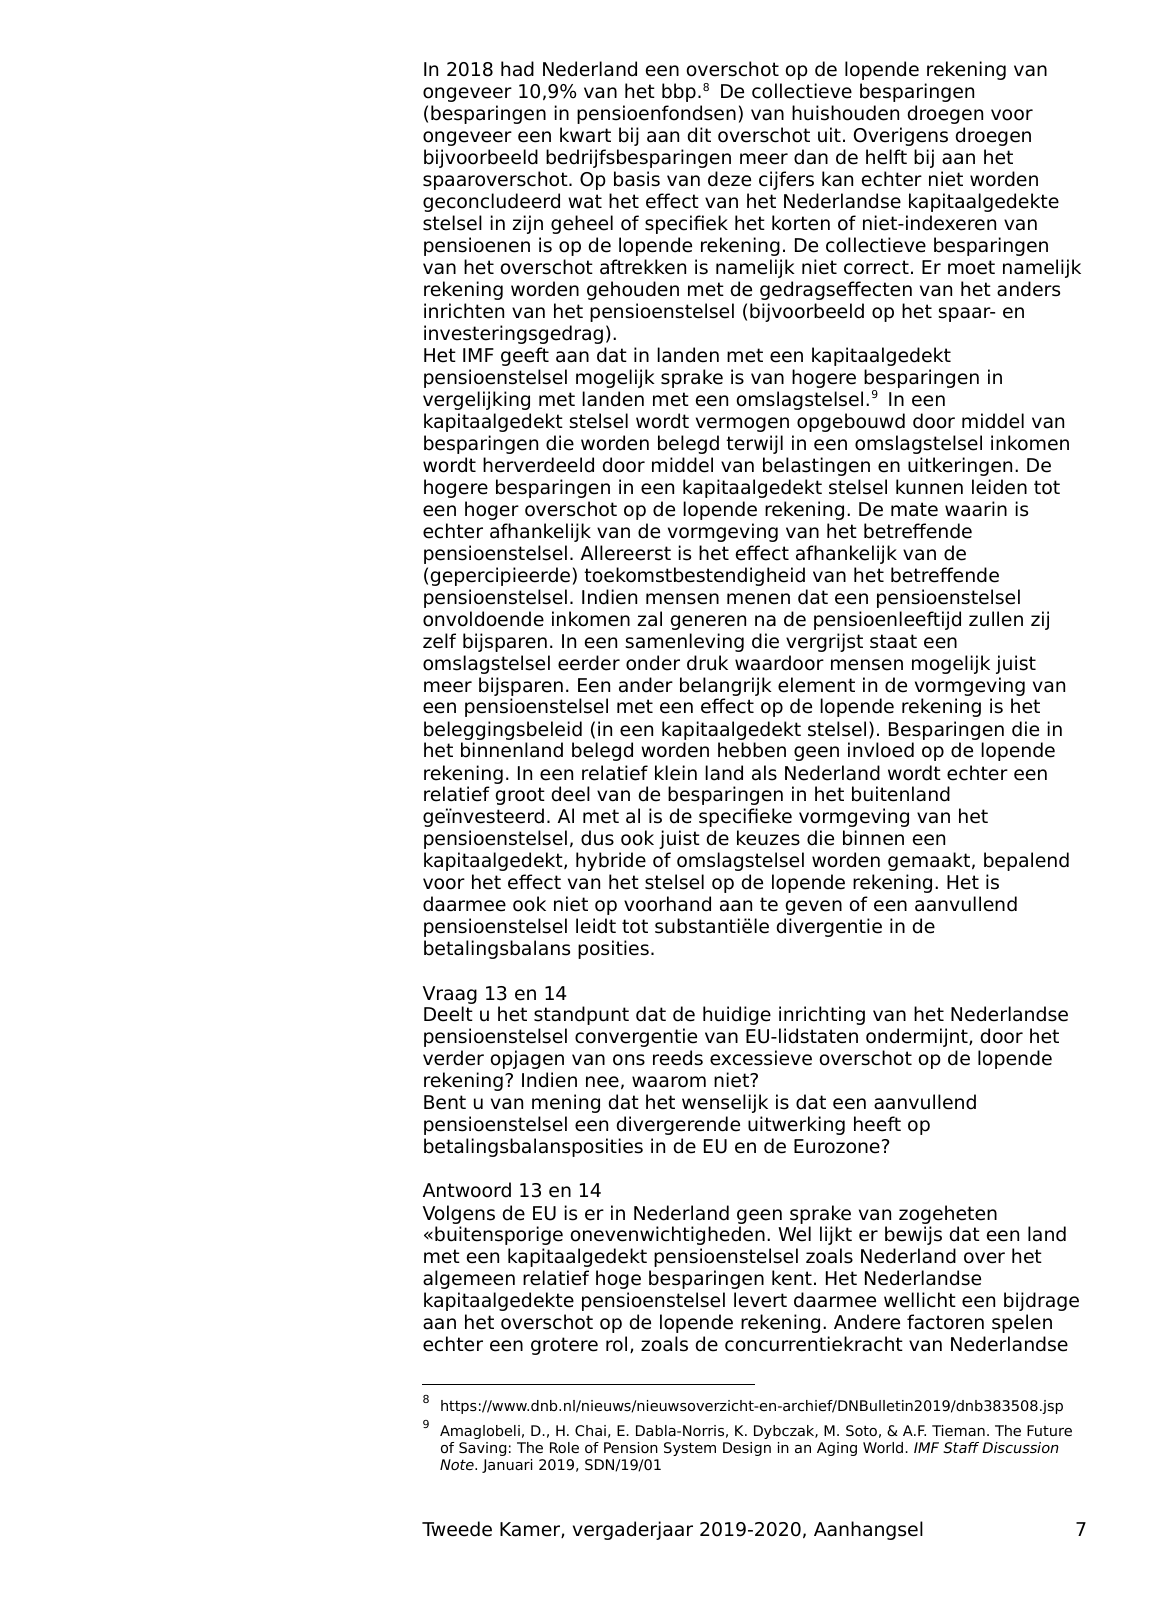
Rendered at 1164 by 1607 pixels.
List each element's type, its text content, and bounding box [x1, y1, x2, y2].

text Bent u van mening dat het wenselijk is dat een aanvullend pensioenstelsel een divergerende uitwerking heeft op betalingsbalansposities in de EU en de Eurozone? [422, 1092, 1087, 1158]
text In 2018 had Nederland een overschot op de lopende rekening van ongeveer 10,9% van het bbp. De collectieve besparingen (besparingen in pensioenfondsen) van huishouden droegen voor ongeveer een kwart bij aan dit overschot uit. Overigens droegen bijvoorbeeld bedrijfsbesparingen meer dan de helft bij aan het spaaroverschot. Op basis van deze cijfers kan echter niet worden geconcludeerd wat het effect van het Nederlandse kapitaalgedekte stelsel in zijn geheel of specifiek het korten of niet-indexeren van pensioenen is op de lopende rekening. De collectieve besparingen van het overschot aftrekken is namelijk niet correct. Er moet namelijk rekening worden gehouden met de gedragseffecten van het anders inrichten van het pensioenstelsel (bijvoorbeeld op het spaar- en investeringsgedrag). [422, 59, 1087, 345]
text Het IMF geeft aan dat in landen met een kapitaalgedekt pensioenstelsel mogelijk sprake is van hogere besparingen in vergelijking met landen met een omslagstelsel. In een kapitaalgedekt stelsel wordt vermogen opgebouwd door middel van besparingen die worden belegd terwijl in een omslagstelsel inkomen wordt herverdeeld door middel van belastingen en uitkeringen. De hogere besparingen in een kapitaalgedekt stelsel kunnen leiden tot een hoger overschot op de lopende rekening. De mate waarin is echter afhankelijk van de vormgeving van het betreffende pensioenstelsel. Allereerst is het effect afhankelijk van de (gepercipieerde) toekomstbestendigheid van het betreffende pensioenstelsel. Indien mensen menen dat een pensioenstelsel onvoldoende inkomen zal generen na de pensioenleeftijd zullen zij zelf bijsparen. In een samenleving die vergrijst staat een omslagstelsel eerder onder druk waardoor mensen mogelijk juist meer bijsparen. Een ander belangrijk element in de vormgeving van een pensioenstelsel met een effect op de lopende rekening is het beleggingsbeleid (in een kapitaalgedekt stelsel). Besparingen die in het binnenland belegd worden hebben geen invloed op de lopende rekening. In een relatief klein land als Nederland wordt echter een relatief groot deel van de besparingen in het buitenland geïnvesteerd. Al met al is de specifieke vormgeving van het pensioenstelsel, dus ook juist de keuzes die binnen een kapitaalgedekt, hybride of omslagstelsel worden gemaakt, bepalend voor het effect van het stelsel op de lopende rekening. Het is daarmee ook niet op voorhand aan te geven of een aanvullend pensioenstelsel leidt tot substantiële divergentie in de betalingsbalans posities. [422, 345, 1087, 960]
text Antwoord 13 en 14 [422, 1180, 1087, 1202]
text https://www.dnb.nl/nieuws/nieuwsoverzicht-en-archief/DNBulletin2019/dnb383508.jsp [422, 1393, 1087, 1416]
text Volgens de EU is er in Nederland geen sprake van zogeheten «buitensporige onevenwichtigheden. Wel lijkt er bewijs dat een land met een kapitaalgedekt pensioenstelsel zoals Nederland over het algemeen relatief hoge besparingen kent. Het Nederlandse kapitaalgedekte pensioenstelsel levert daarmee wellicht een bijdrage aan het overschot op de lopende rekening. Andere factoren spelen echter een grotere rol, zoals de concurrentiekracht van Nederlandse [422, 1202, 1087, 1356]
text Vraag 13 en 14 [422, 982, 1087, 1004]
text Deelt u het standpunt dat de huidige inrichting van het Nederlandse pensioenstelsel convergentie van EU-lidstaten ondermijnt, door het verder opjagen van ons reeds excessieve overschot op de lopende rekening? Indien nee, waarom niet? [422, 1004, 1087, 1092]
text Amaglobeli, D., H. Chai, E. Dabla-Norris, K. Dybczak, M. Soto, & A.F. Tieman. The Future of Saving: The Role of Pension System Design in an Aging World. IMF Staff Discussion Note. Januari 2019, SDN/19/01 [422, 1418, 1087, 1474]
